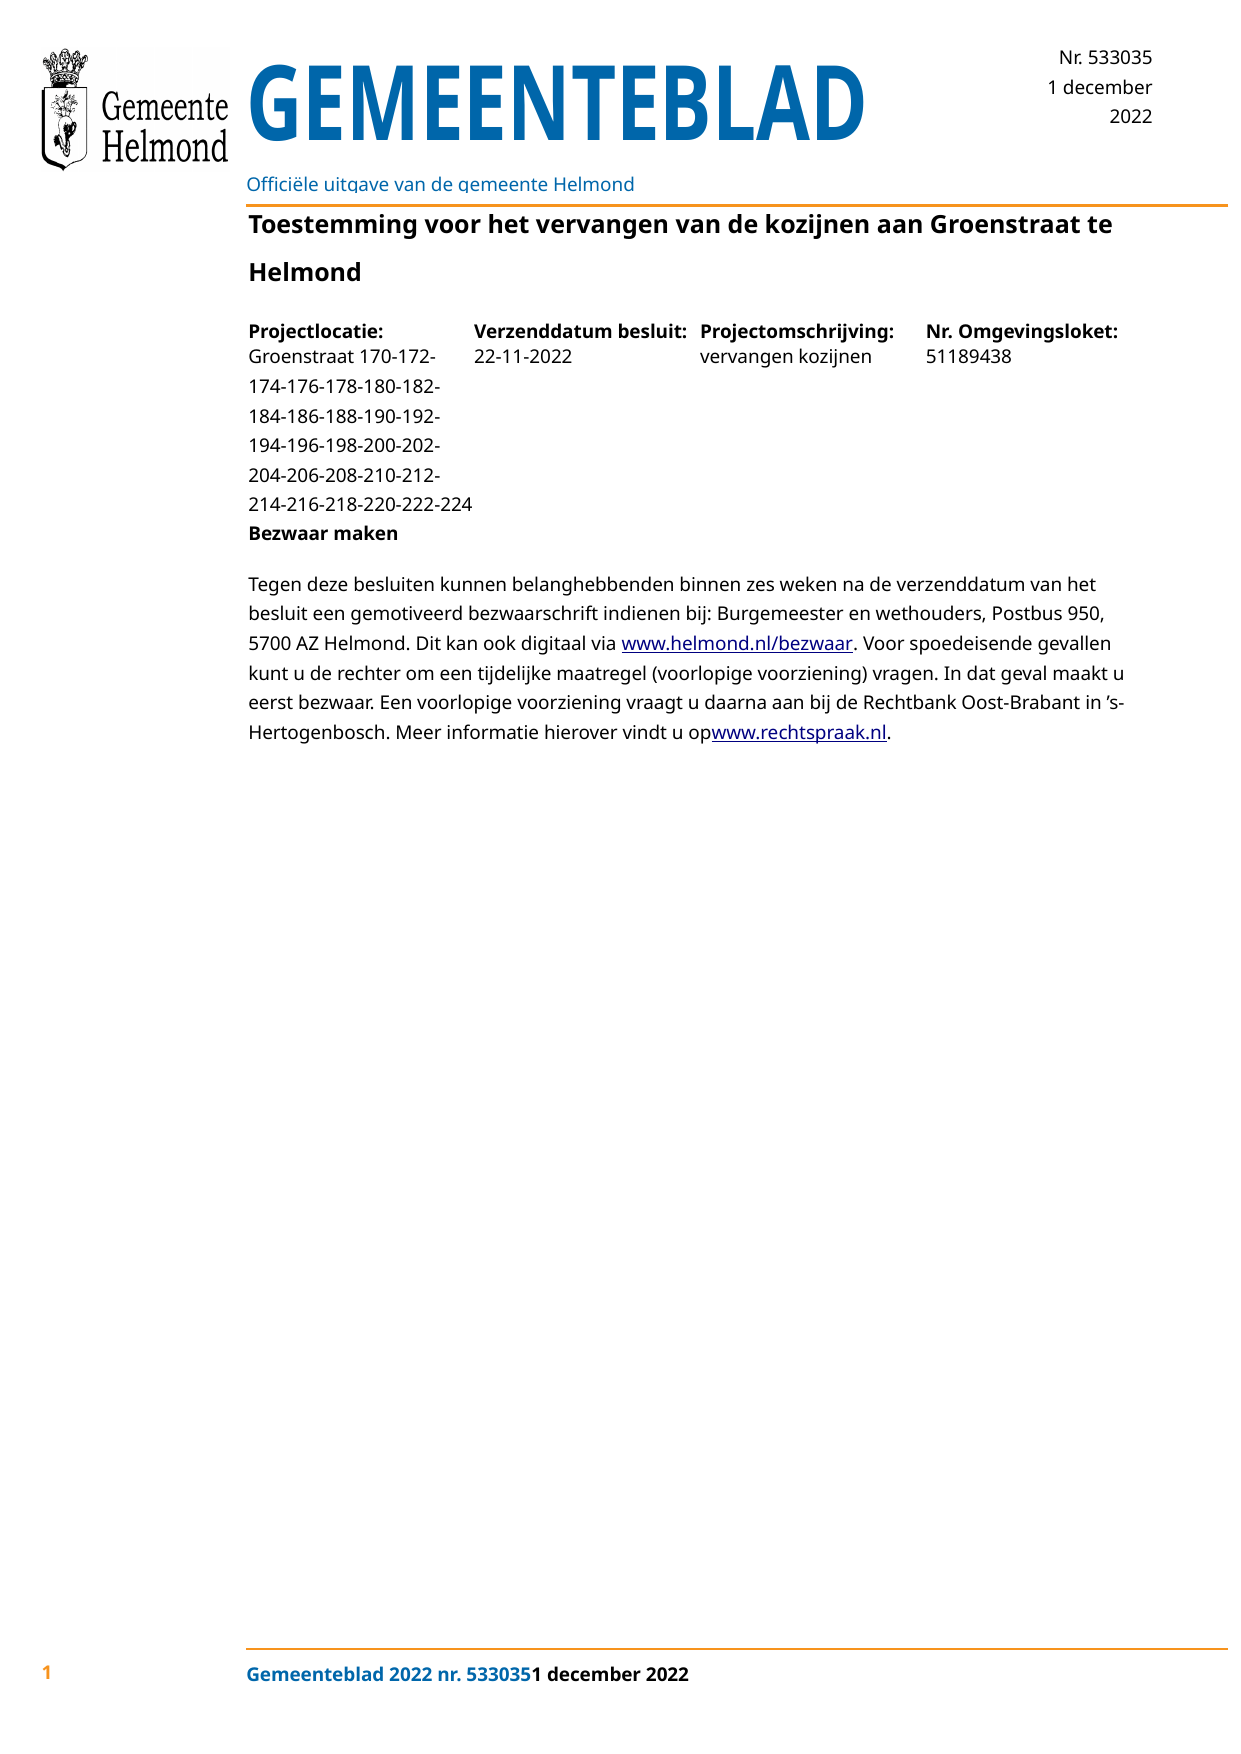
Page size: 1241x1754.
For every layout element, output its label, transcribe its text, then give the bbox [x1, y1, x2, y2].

table_cell 22-11-2022 [474, 344, 700, 517]
picture [41, 47, 231, 172]
table_header Projectlocatie: [248, 318, 474, 344]
text Bezwaar maken [248, 521, 1152, 546]
table_header Nr. Omgevingsloket: [926, 318, 1152, 344]
table_header Projectomschrijving: [700, 318, 926, 344]
text Toestemming voor het vervangen van de kozijnen aan Groenstraat te Helmond [248, 207, 1152, 288]
table_cell vervangen kozijnen [700, 344, 926, 517]
table_cell 51189438 [926, 344, 1152, 517]
table_cell Groenstraat 170-172-174-176-178-180-182-184-186-188-190-192-194-196-198-200-202-204-206-208-210-212-214-216-218-220-222-224 [248, 344, 474, 517]
table_header Verzenddatum besluit: [474, 318, 700, 344]
text Tegen deze besluiten kunnen belanghebbenden binnen zes weken na de verzenddatum van het besluit een gemotiveerd bezwaarschrift indienen bij: Burgemeester en wethouders, Postbus 950, 5700 AZ Helmond. Dit kan ook digitaal via www.helmond.nl/bezwaar. Voor spoedeisende gevallen kunt u de rechter om een tijdelijke maatregel (voorlopige voorziening) vragen. In dat geval maakt u eerst bezwaar. Een voorlopige voorziening vraagt u daarna aan bij de Rechtbank Oost-Brabant in ’s-Hertogenbosch. Meer informatie hierover vindt u opwww.rechtspraak.nl. [248, 571, 1152, 745]
